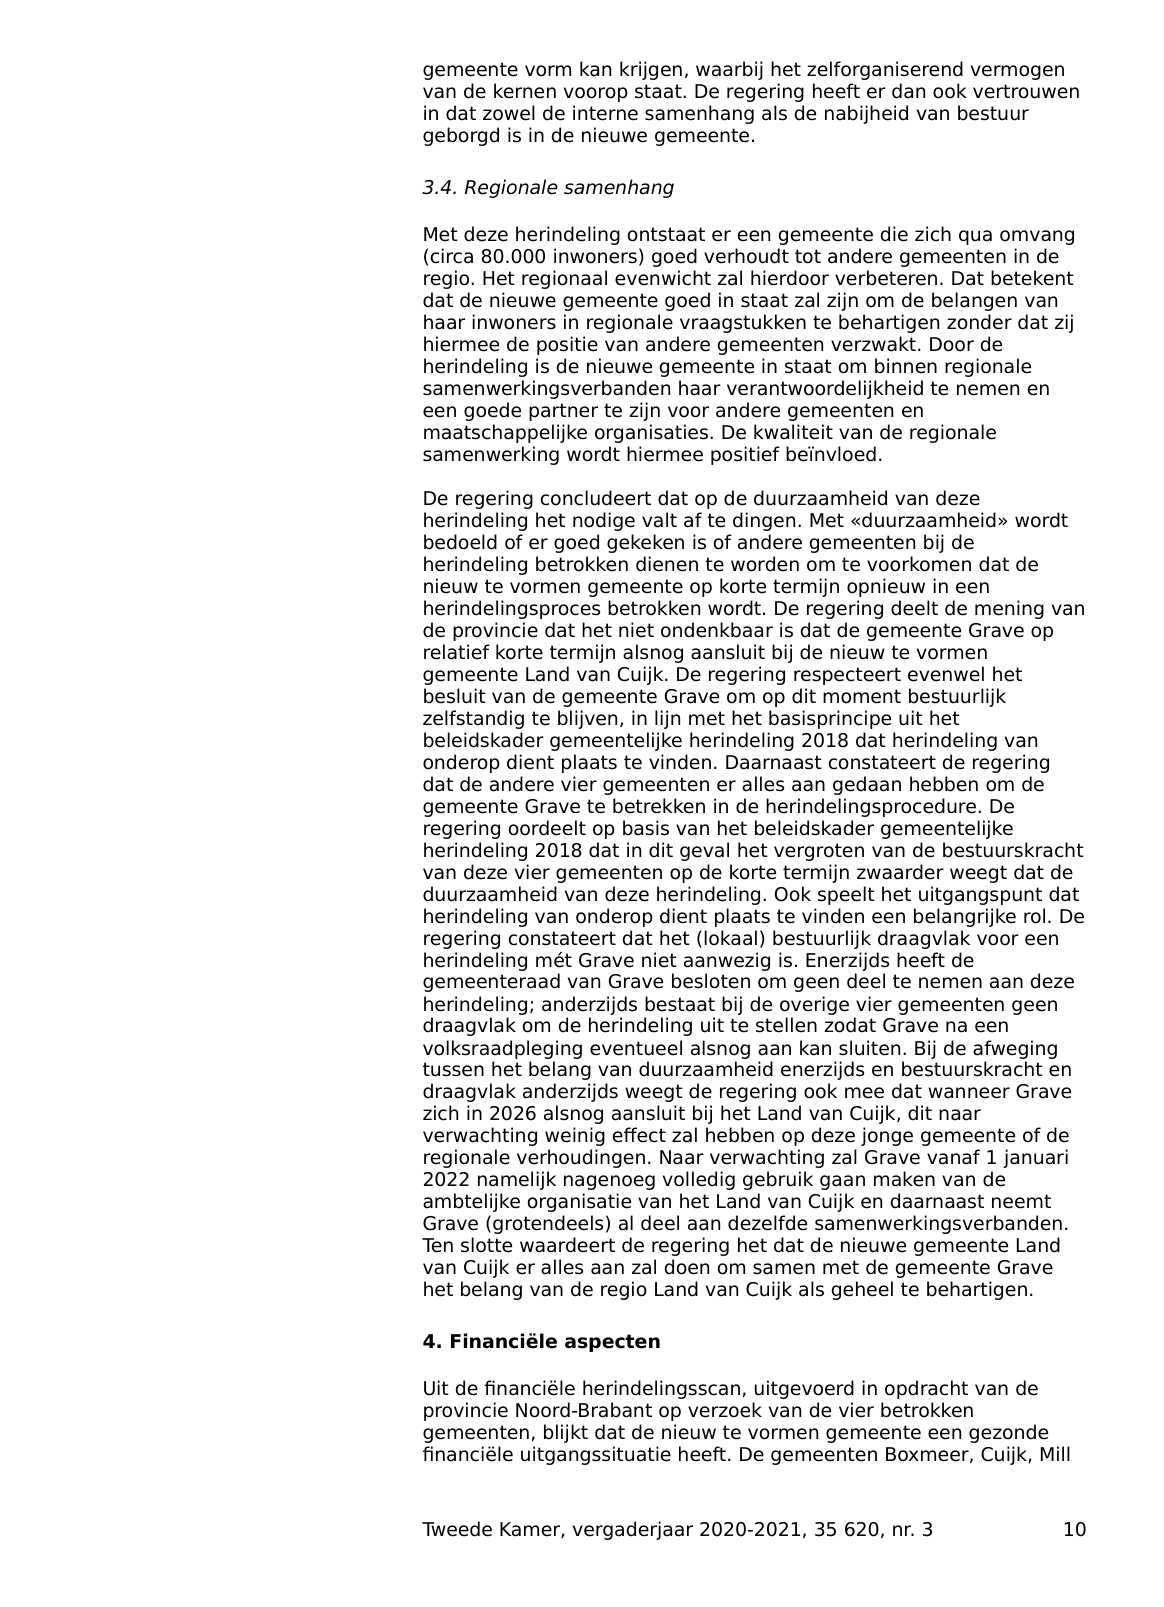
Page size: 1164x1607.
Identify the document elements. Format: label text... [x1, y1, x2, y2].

text Met deze herindeling ontstaat er een gemeente die zich qua omvang (circa 80.000 inwoners) goed verhoudt tot andere gemeenten in de regio. Het regionaal evenwicht zal hierdoor verbeteren. Dat betekent dat de nieuwe gemeente goed in staat zal zijn om de belangen van haar inwoners in regionale vraagstukken te behartigen zonder dat zij hiermee de positie van andere gemeenten verzwakt. Door de herindeling is de nieuwe gemeente in staat om binnen regionale samenwerkingsverbanden haar verantwoordelijkheid te nemen en een goede partner te zijn voor andere gemeenten en maatschappelijke organisaties. De kwaliteit van de regionale samenwerking wordt hiermee positief beïnvloed. [422, 224, 1087, 466]
subtitle 3.4. Regionale samenhang [422, 177, 1087, 199]
text Uit de financiële herindelingsscan, uitgevoerd in opdracht van de provincie Noord-Brabant op verzoek van de vier betrokken gemeenten, blijkt dat de nieuw te vormen gemeente een gezonde financiële uitgangssituatie heeft. De gemeenten Boxmeer, Cuijk, Mill [422, 1378, 1087, 1466]
text gemeente vorm kan krijgen, waarbij het zelforganiserend vermogen van de kernen voorop staat. De regering heeft er dan ook vertrouwen in dat zowel de interne samenhang als de nabijheid van bestuur geborgd is in de nieuwe gemeente. [422, 59, 1087, 147]
text De regering concludeert dat op de duurzaamheid van deze herindeling het nodige valt af te dingen. Met «duurzaamheid» wordt bedoeld of er goed gekeken is of andere gemeenten bij de herindeling betrokken dienen te worden om te voorkomen dat de nieuw te vormen gemeente op korte termijn opnieuw in een herindelingsproces betrokken wordt. De regering deelt de mening van de provincie dat het niet ondenkbaar is dat de gemeente Grave op relatief korte termijn alsnog aansluit bij de nieuw te vormen gemeente Land van Cuijk. De regering respecteert evenwel het besluit van de gemeente Grave om op dit moment bestuurlijk zelfstandig te blijven, in lijn met het basisprincipe uit het beleidskader gemeentelijke herindeling 2018 dat herindeling van onderop dient plaats te vinden. Daarnaast constateert de regering dat de andere vier gemeenten er alles aan gedaan hebben om de gemeente Grave te betrekken in de herindelingsprocedure. De regering oordeelt op basis van het beleidskader gemeentelijke herindeling 2018 dat in dit geval het vergroten van de bestuurskracht van deze vier gemeenten op de korte termijn zwaarder weegt dat de duurzaamheid van deze herindeling. Ook speelt het uitgangspunt dat herindeling van onderop dient plaats te vinden een belangrijke rol. De regering constateert dat het (lokaal) bestuurlijk draagvlak voor een herindeling mét Grave niet aanwezig is. Enerzijds heeft de gemeenteraad van Grave besloten om geen deel te nemen aan deze herindeling; anderzijds bestaat bij de overige vier gemeenten geen draagvlak om de herindeling uit te stellen zodat Grave na een volksraadpleging eventueel alsnog aan kan sluiten. Bij de afweging tussen het belang van duurzaamheid enerzijds en bestuurskracht en draagvlak anderzijds weegt de regering ook mee dat wanneer Grave zich in 2026 alsnog aansluit bij het Land van Cuijk, dit naar verwachting weinig effect zal hebben op deze jonge gemeente of de regionale verhoudingen. Naar verwachting zal Grave vanaf 1 januari 2022 namelijk nagenoeg volledig gebruik gaan maken van de ambtelijke organisatie van het Land van Cuijk en daarnaast neemt Grave (grotendeels) al deel aan dezelfde samenwerkingsverbanden. Ten slotte waardeert de regering het dat de nieuwe gemeente Land van Cuijk er alles aan zal doen om samen met de gemeente Grave het belang van de regio Land van Cuijk als geheel te behartigen. [422, 488, 1087, 1301]
subtitle 4. Financiële aspecten [422, 1331, 1087, 1353]
